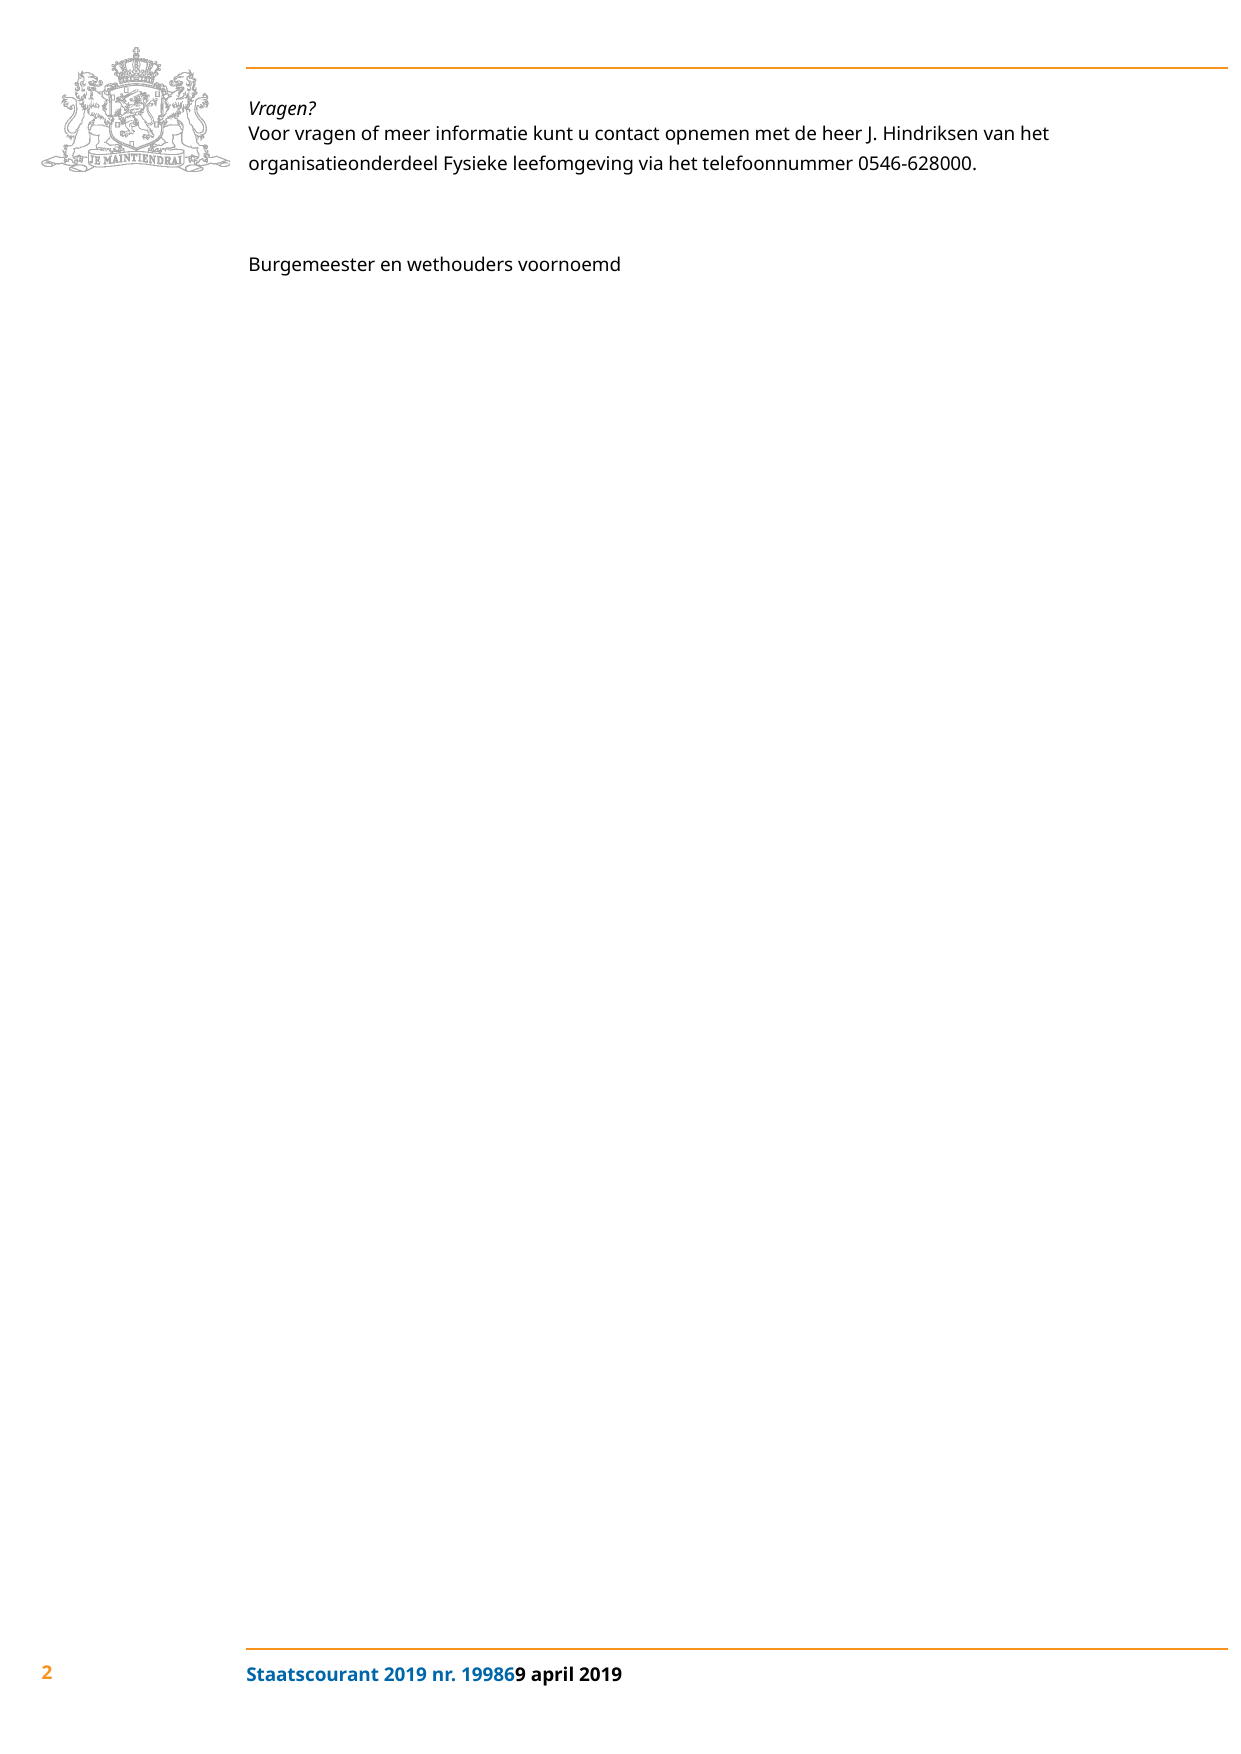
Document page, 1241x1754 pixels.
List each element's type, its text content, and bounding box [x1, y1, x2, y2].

text Vragen? [248, 95, 1152, 121]
text Burgemeester en wethouders voornoemd [248, 251, 1152, 277]
picture [41, 47, 231, 172]
text Voor vragen of meer informatie kunt u contact opnemen met de heer J. Hindriksen van het organisatieonderdeel Fysieke leefomgeving via het telefoonnummer 0546-628000. [248, 121, 1152, 176]
